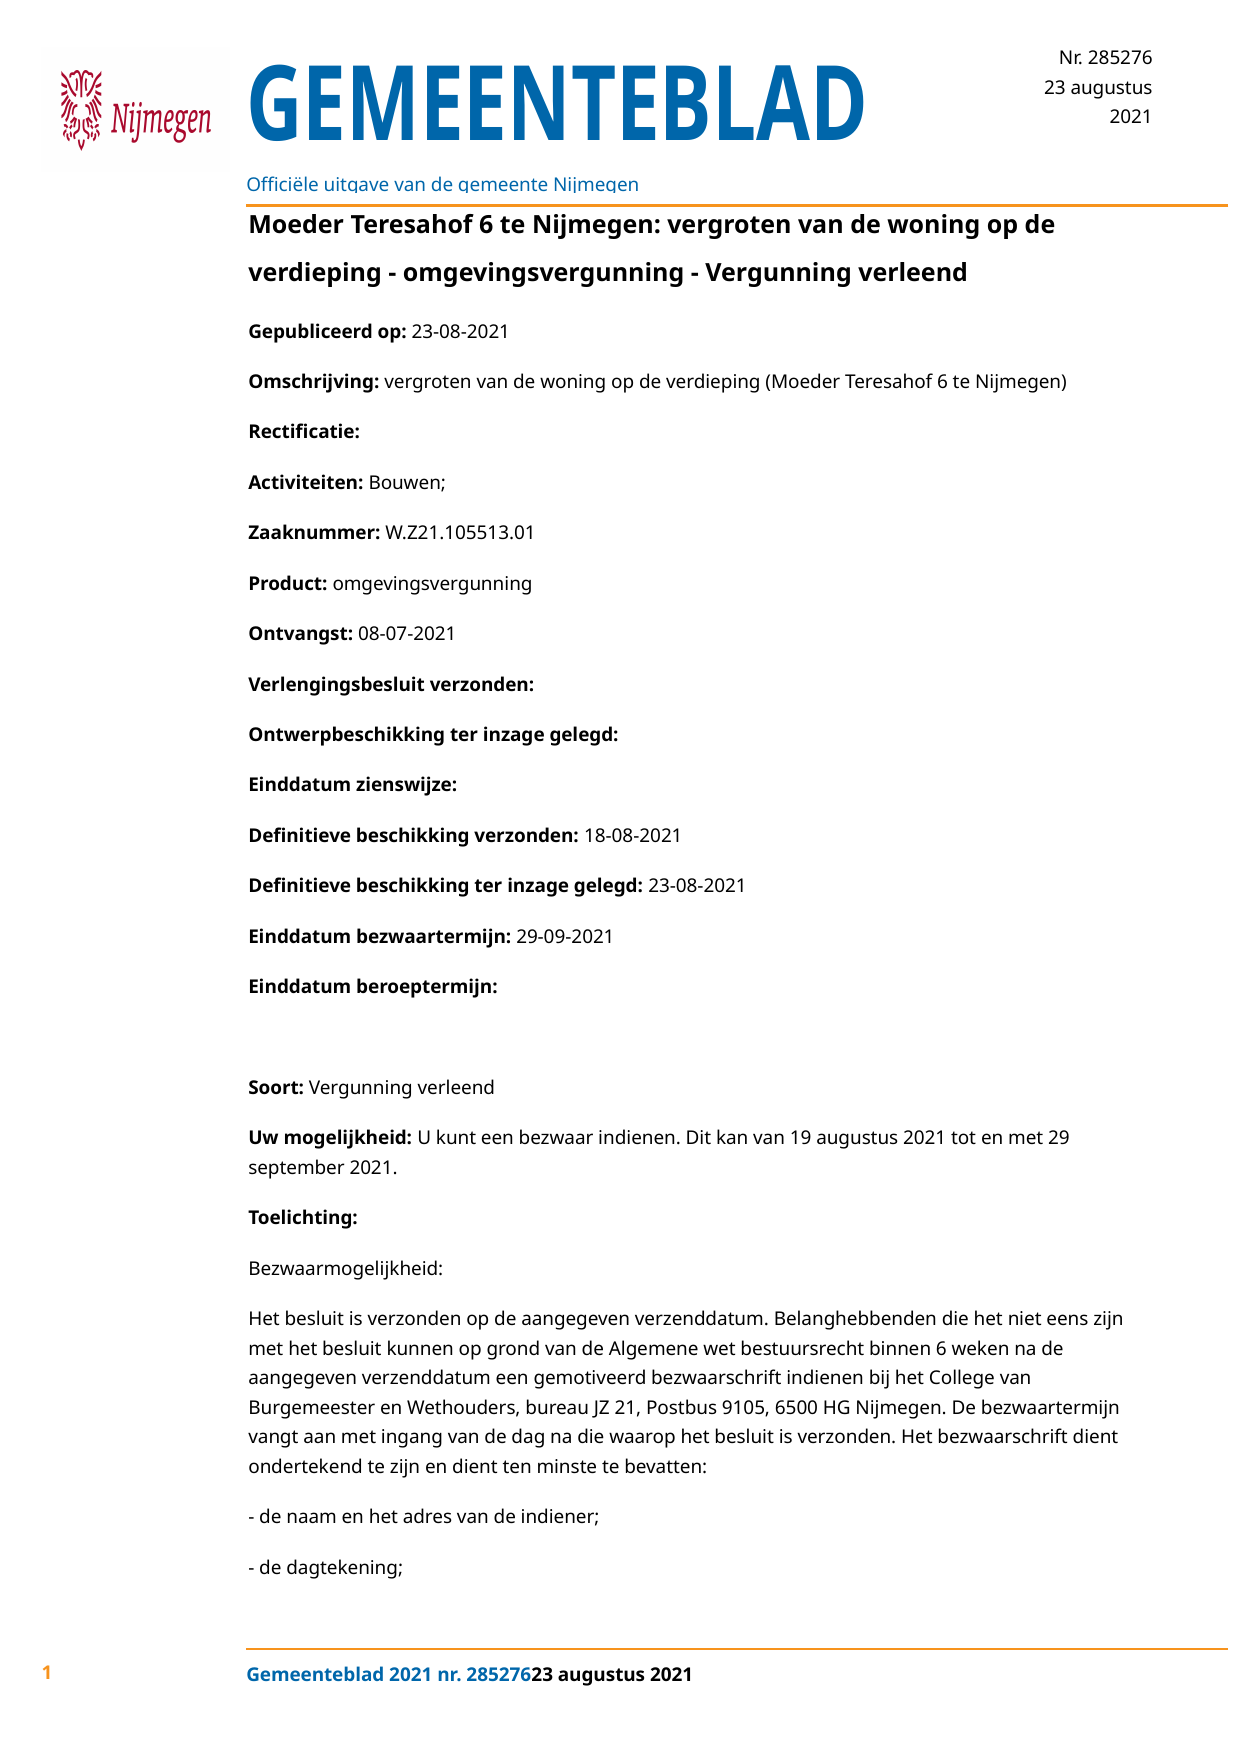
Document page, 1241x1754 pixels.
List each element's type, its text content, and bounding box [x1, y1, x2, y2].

text - de naam en het adres van de indiener; [248, 1504, 1152, 1529]
text Activiteiten: Bouwen; [248, 469, 1152, 495]
text - de dagtekening; [248, 1554, 1152, 1580]
text Uw mogelijkheid: U kunt een bezwaar indienen. Dit kan van 19 augustus 2021 tot en met 29 september 2021. [248, 1124, 1152, 1180]
text Het besluit is verzonden op de aangegeven verzenddatum. Belanghebbenden die het niet eens zijn met het besluit kunnen op grond van de Algemene wet bestuursrecht binnen 6 weken na de aangegeven verzenddatum een gemotiveerd bezwaarschrift indienen bij het College van Burgemeester en Wethouders, bureau JZ 21, Postbus 9105, 6500 HG Nijmegen. De bezwaartermijn vangt aan met ingang van de dag na die waarop het besluit is verzonden. Het bezwaarschrift dient ondertekend te zijn en dient ten minste te bevatten: [248, 1305, 1152, 1479]
text Definitieve beschikking ter inzage gelegd: 23-08-2021 [248, 872, 1152, 898]
text Toelichting: [248, 1204, 1152, 1230]
text Ontvangst: 08-07-2021 [248, 620, 1152, 646]
text Verlengingsbesluit verzonden: [248, 671, 1152, 697]
text Product: omgevingsvergunning [248, 570, 1152, 596]
text Rectificatie: [248, 419, 1152, 444]
text Definitieve beschikking verzonden: 18-08-2021 [248, 822, 1152, 848]
text Ontwerpbeschikking ter inzage gelegd: [248, 721, 1152, 747]
text Einddatum bezwaartermijn: 29-09-2021 [248, 923, 1152, 949]
text Zaaknummer: W.Z21.105513.01 [248, 519, 1152, 545]
text Einddatum zienswijze: [248, 772, 1152, 797]
text Gepubliceerd op: 23-08-2021 [248, 318, 1152, 344]
picture [41, 47, 231, 172]
text Soort: Vergunning verleend [248, 1074, 1152, 1100]
text Bezwaarmogelijkheid: [248, 1255, 1152, 1281]
text Omschrijving: vergroten van de woning op de verdieping (Moeder Teresahof 6 te Nijmegen) [248, 368, 1152, 394]
text Moeder Teresahof 6 te Nijmegen: vergroten van de woning op de verdieping - omgevingsvergunning - Vergunning verleend [248, 207, 1152, 288]
text Einddatum beroeptermijn: [248, 973, 1152, 999]
